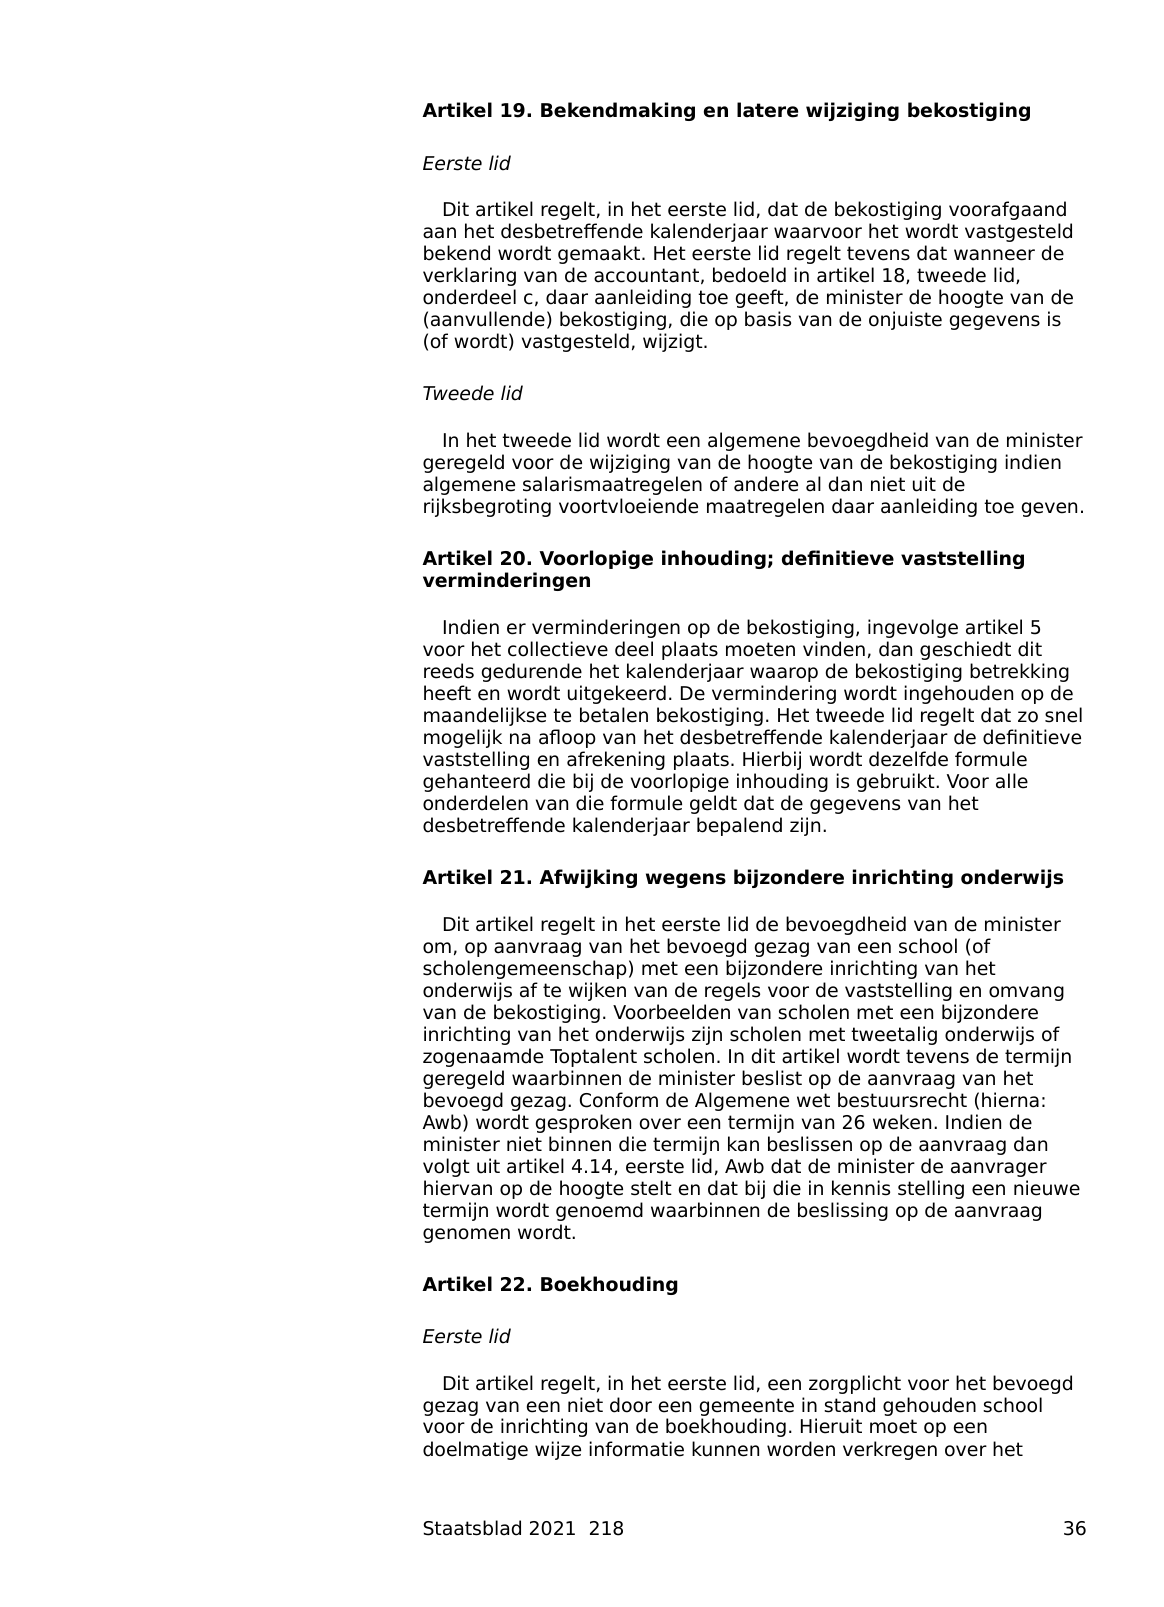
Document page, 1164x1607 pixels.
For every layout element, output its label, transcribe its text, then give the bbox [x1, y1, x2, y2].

subtitle Artikel 22. Boekhouding [422, 1273, 1087, 1296]
text Dit artikel regelt in het eerste lid de bevoegdheid van de minister om, op aanvraag van het bevoegd gezag van een school (of scholengemeenschap) met een bijzondere inrichting van het onderwijs af te wijken van de regels voor de vaststelling en omvang van de bekostiging. Voorbeelden van scholen met een bijzondere inrichting van het onderwijs zijn scholen met tweetalig onderwijs of zogenaamde Toptalent scholen. In dit artikel wordt tevens de termijn geregeld waarbinnen de minister beslist op de aanvraag van het bevoegd gezag. Conform de Algemene wet bestuursrecht (hierna: Awb) wordt gesproken over een termijn van 26 weken. Indien de minister niet binnen die termijn kan beslissen op de aanvraag dan volgt uit artikel 4.14, eerste lid, Awb dat de minister de aanvrager hiervan op de hoogte stelt en dat bij die in kennis stelling een nieuwe termijn wordt genoemd waarbinnen de beslissing op de aanvraag genomen wordt. [422, 914, 1087, 1243]
text Dit artikel regelt, in het eerste lid, dat de bekostiging voorafgaand aan het desbetreffende kalenderjaar waarvoor het wordt vastgesteld bekend wordt gemaakt. Het eerste lid regelt tevens dat wanneer de verklaring van de accountant, bedoeld in artikel 18, tweede lid, onderdeel c, daar aanleiding toe geeft, de minister de hoogte van de (aanvullende) bekostiging, die op basis van de onjuiste gegevens is (of wordt) vastgesteld, wijzigt. [422, 199, 1087, 353]
subtitle Tweede lid [422, 383, 1087, 405]
text In het tweede lid wordt een algemene bevoegdheid van de minister geregeld voor de wijziging van de hoogte van de bekostiging indien algemene salarismaatregelen of andere al dan niet uit de rijksbegroting voortvloeiende maatregelen daar aanleiding toe geven. [422, 430, 1087, 518]
subtitle Artikel 19. Bekendmaking en latere wijziging bekostiging [422, 100, 1087, 122]
subtitle Artikel 21. Afwijking wegens bijzondere inrichting onderwijs [422, 867, 1087, 889]
subtitle Eerste lid [422, 1326, 1087, 1347]
text Indien er verminderingen op de bekostiging, ingevolge artikel 5 voor het collectieve deel plaats moeten vinden, dan geschiedt dit reeds gedurende het kalenderjaar waarop de bekostiging betrekking heeft en wordt uitgekeerd. De vermindering wordt ingehouden op de maandelijkse te betalen bekostiging. Het tweede lid regelt dat zo snel mogelijk na afloop van het desbetreffende kalenderjaar de definitieve vaststelling en afrekening plaats. Hierbij wordt dezelfde formule gehanteerd die bij de voorlopige inhouding is gebruikt. Voor alle onderdelen van die formule geldt dat de gegevens van het desbetreffende kalenderjaar bepalend zijn. [422, 617, 1087, 837]
subtitle Artikel 20. Voorlopige inhouding; definitieve vaststelling verminderingen [422, 548, 1087, 592]
text Dit artikel regelt, in het eerste lid, een zorgplicht voor het bevoegd gezag van een niet door een gemeente in stand gehouden school voor de inrichting van de boekhouding. Hieruit moet op een doelmatige wijze informatie kunnen worden verkregen over het [422, 1372, 1087, 1460]
subtitle Eerste lid [422, 152, 1087, 174]
